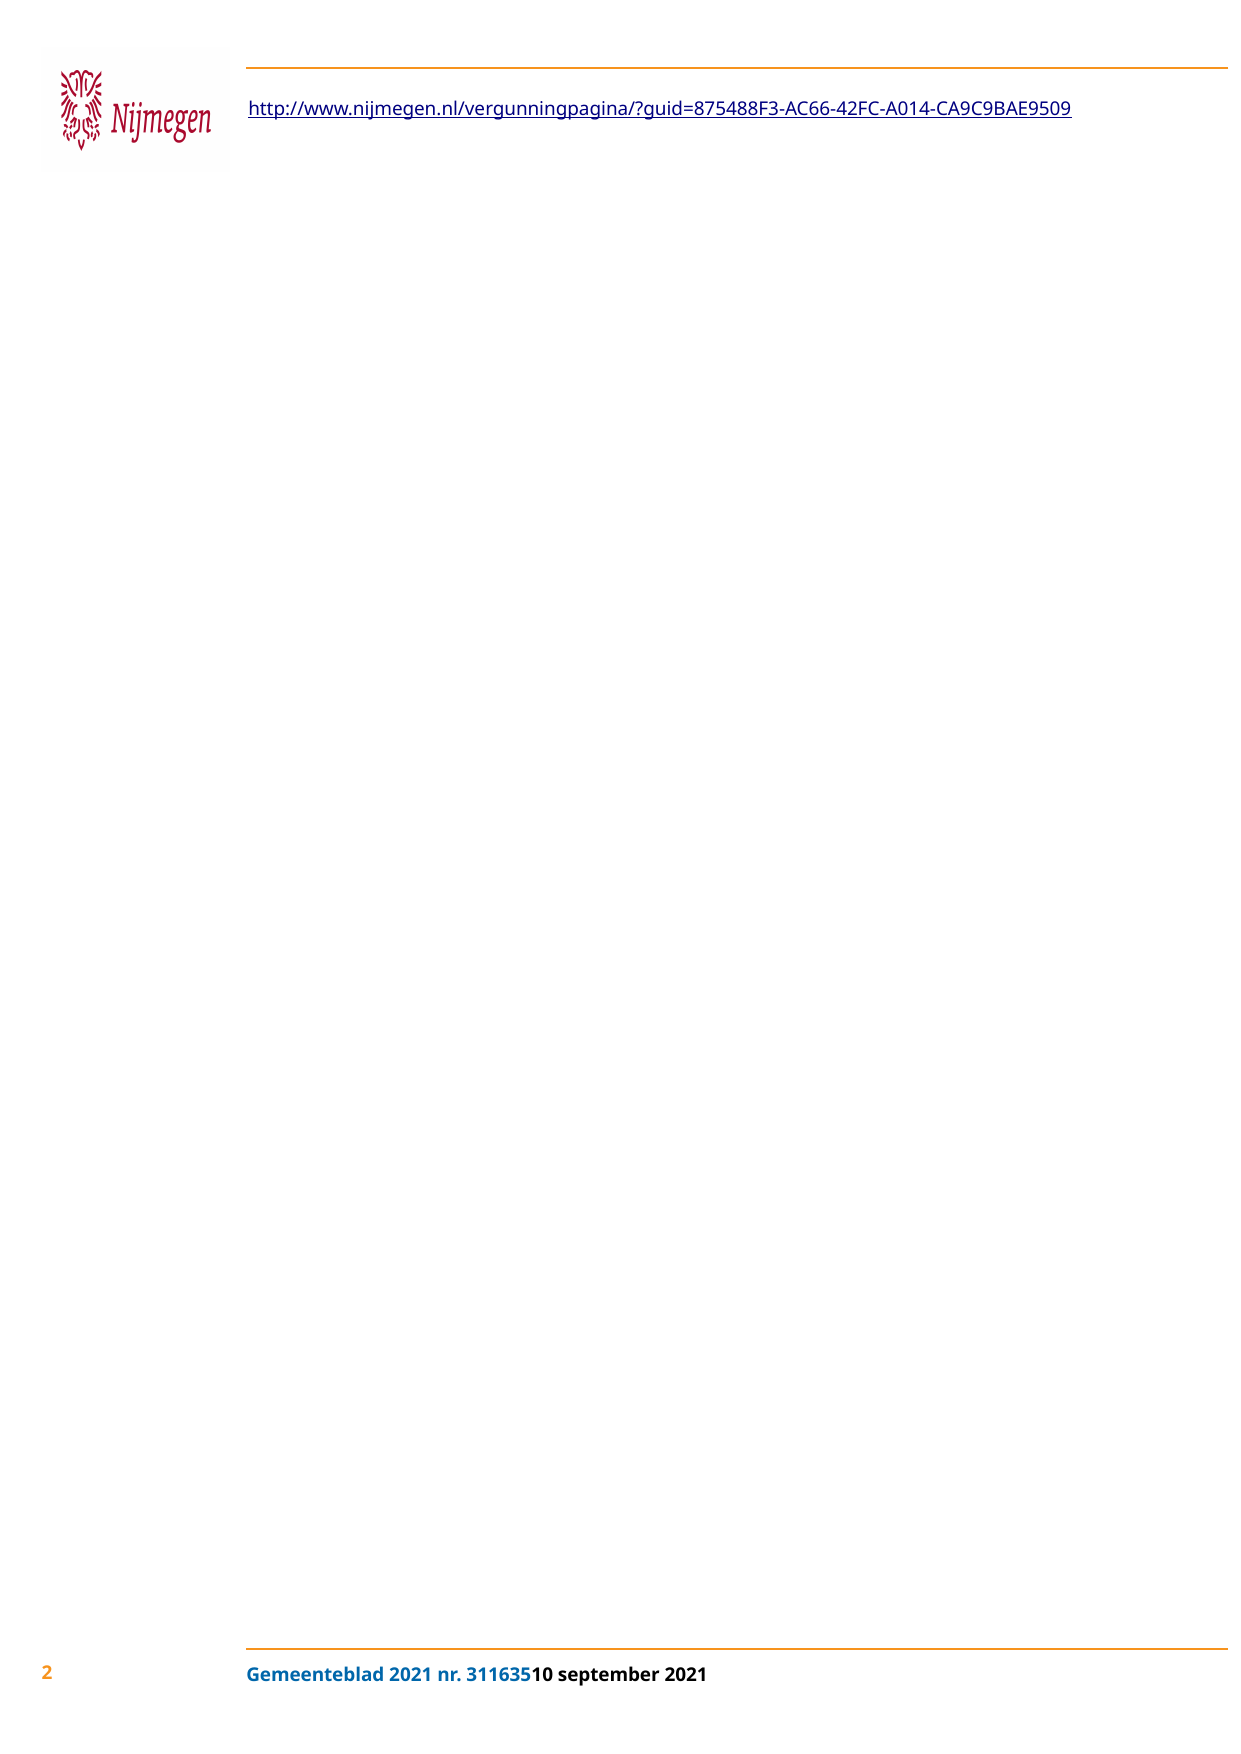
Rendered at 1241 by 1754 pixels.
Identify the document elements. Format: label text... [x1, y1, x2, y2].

text http://www.nijmegen.nl/vergunningpagina/?guid=875488F3-AC66-42FC-A014-CA9C9BAE9509 [248, 95, 1152, 121]
picture [41, 47, 231, 172]
